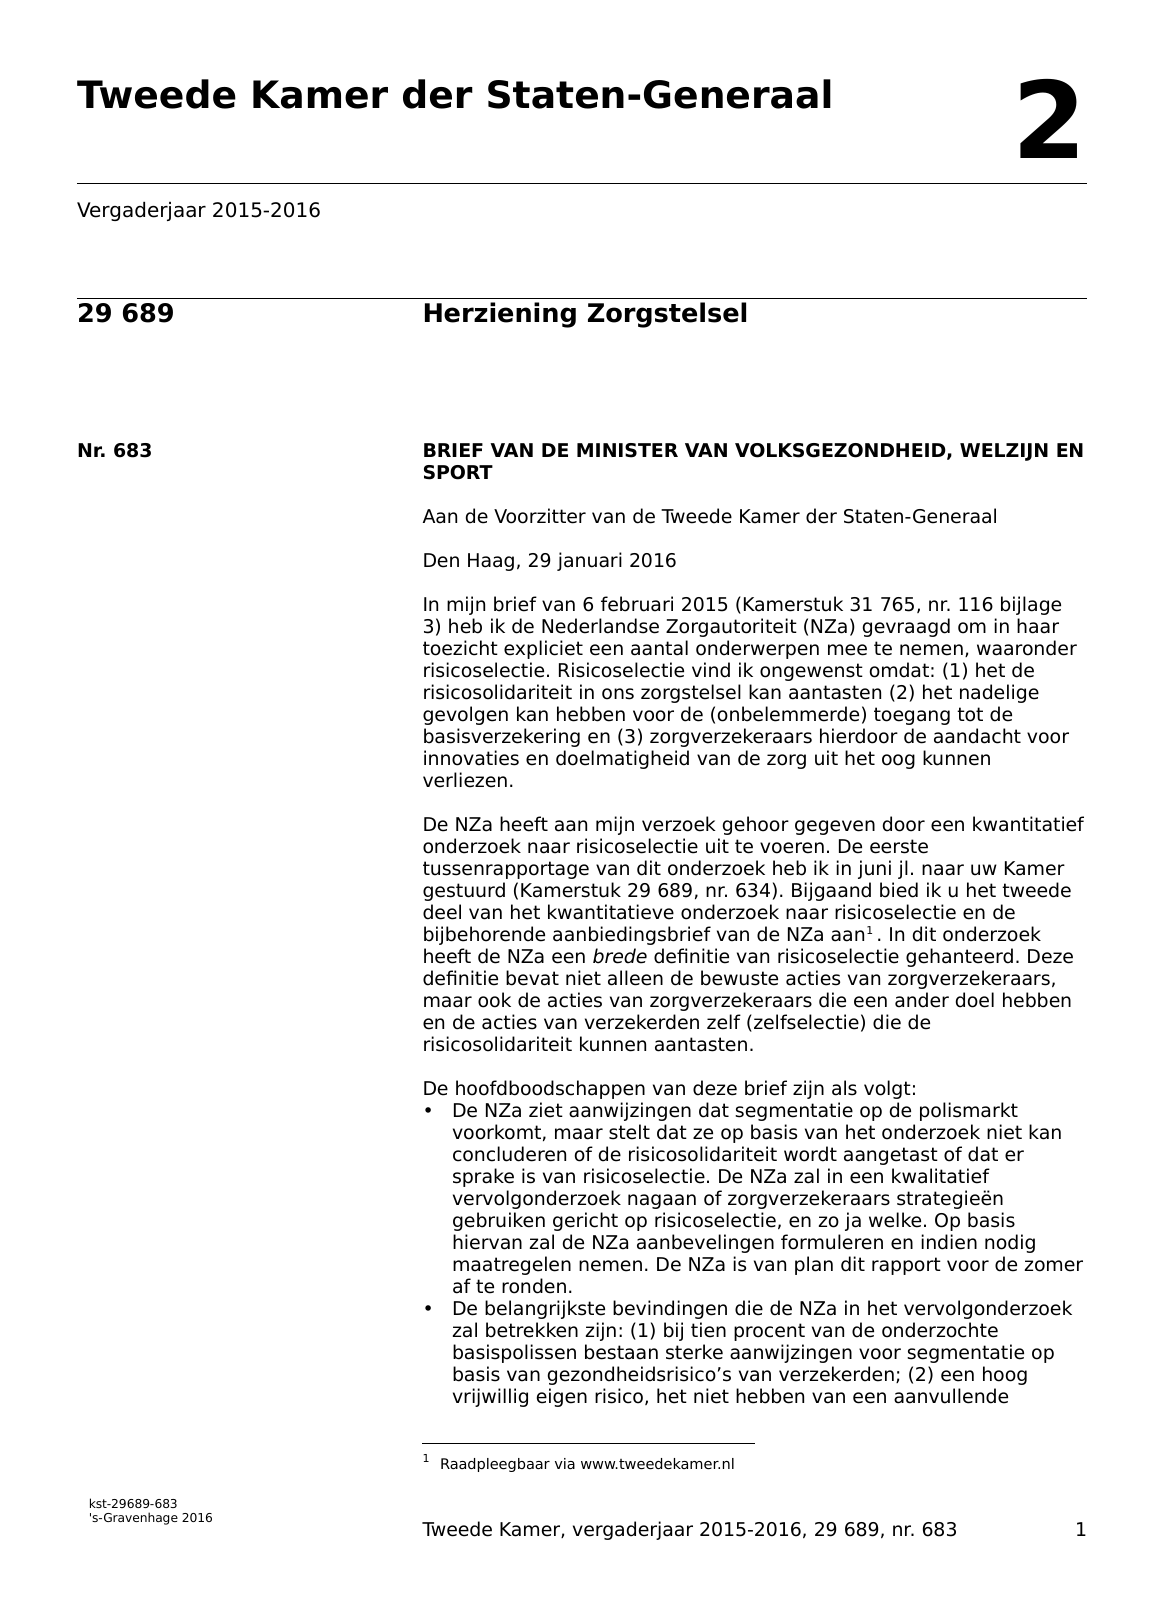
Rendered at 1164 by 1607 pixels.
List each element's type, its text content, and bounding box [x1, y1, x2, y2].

text Den Haag, 29 januari 2016 [422, 550, 1087, 572]
text • De belangrijkste bevindingen die de NZa in het vervolgonderzoek zal betrekken zijn: (1) bij tien procent van de onderzochte basispolissen bestaan sterke aanwijzingen voor segmentatie op basis van gezondheidsrisico’s van verzekerden; (2) een hoog vrijwillig eigen risico, het niet hebben van een aanvullende [422, 1298, 1087, 1408]
text In mijn brief van 6 februari 2015 (Kamerstuk 31 765, nr. 116 bijlage 3) heb ik de Nederlandse Zorgautoriteit (NZa) gevraagd om in haar toezicht expliciet een aantal onderwerpen mee te nemen, waaronder risicoselectie. Risicoselectie vind ik ongewenst omdat: (1) het de risicosolidariteit in ons zorgstelsel kan aantasten (2) het nadelige gevolgen kan hebben voor de (onbelemmerde) toegang tot de basisverzekering en (3) zorgverzekeraars hierdoor de aandacht voor innovaties en doelmatigheid van de zorg uit het oog kunnen verliezen. [422, 594, 1087, 792]
text • De NZa ziet aanwijzingen dat segmentatie op de polismarkt voorkomt, maar stelt dat ze op basis van het onderzoek niet kan concluderen of de risicosolidariteit wordt aangetast of dat er sprake is van risicoselectie. De NZa zal in een kwalitatief vervolgonderzoek nagaan of zorgverzekeraars strategieën gebruiken gericht op risicoselectie, en zo ja welke. Op basis hiervan zal de NZa aanbevelingen formuleren en indien nodig maatregelen nemen. De NZa is van plan dit rapport voor de zomer af te ronden. [422, 1100, 1087, 1298]
text De hoofdboodschappen van deze brief zijn als volgt: [422, 1078, 1087, 1100]
text De NZa heeft aan mijn verzoek gehoor gegeven door een kwantitatief onderzoek naar risicoselectie uit te voeren. De eerste tussenrapportage van dit onderzoek heb ik in juni jl. naar uw Kamer gestuurd (Kamerstuk 29 689, nr. 634). Bijgaand bied ik u het tweede deel van het kwantitatieve onderzoek naar risicoselectie en de bijbehorende aanbiedingsbrief van de NZa aan. In dit onderzoek heeft de NZa een brede definitie van risicoselectie gehanteerd. Deze definitie bevat niet alleen de bewuste acties van zorgverzekeraars, maar ook de acties van zorgverzekeraars die een ander doel hebben en de acties van verzekerden zelf (zelfselectie) die de risicosolidariteit kunnen aantasten. [422, 814, 1087, 1056]
text kst-29689-683 [88, 1497, 323, 1511]
table_header 2 [886, 59, 1087, 183]
table_header Tweede Kamer der Staten-Generaal [77, 59, 886, 183]
subtitle 29 689 Herziening Zorgstelsel [77, 299, 1087, 329]
subtitle Nr. 683 BRIEF VAN DE MINISTER VAN VOLKSGEZONDHEID, WELZIJN EN SPORT [77, 440, 1087, 484]
text Aan de Voorzitter van de Tweede Kamer der Staten-Generaal [422, 506, 1087, 528]
text 's-Gravenhage 2016 [88, 1511, 323, 1525]
text Raadpleegbaar via www.tweedekamer.nl [422, 1452, 1087, 1474]
table_cell Vergaderjaar 2015-2016 [77, 184, 1087, 298]
